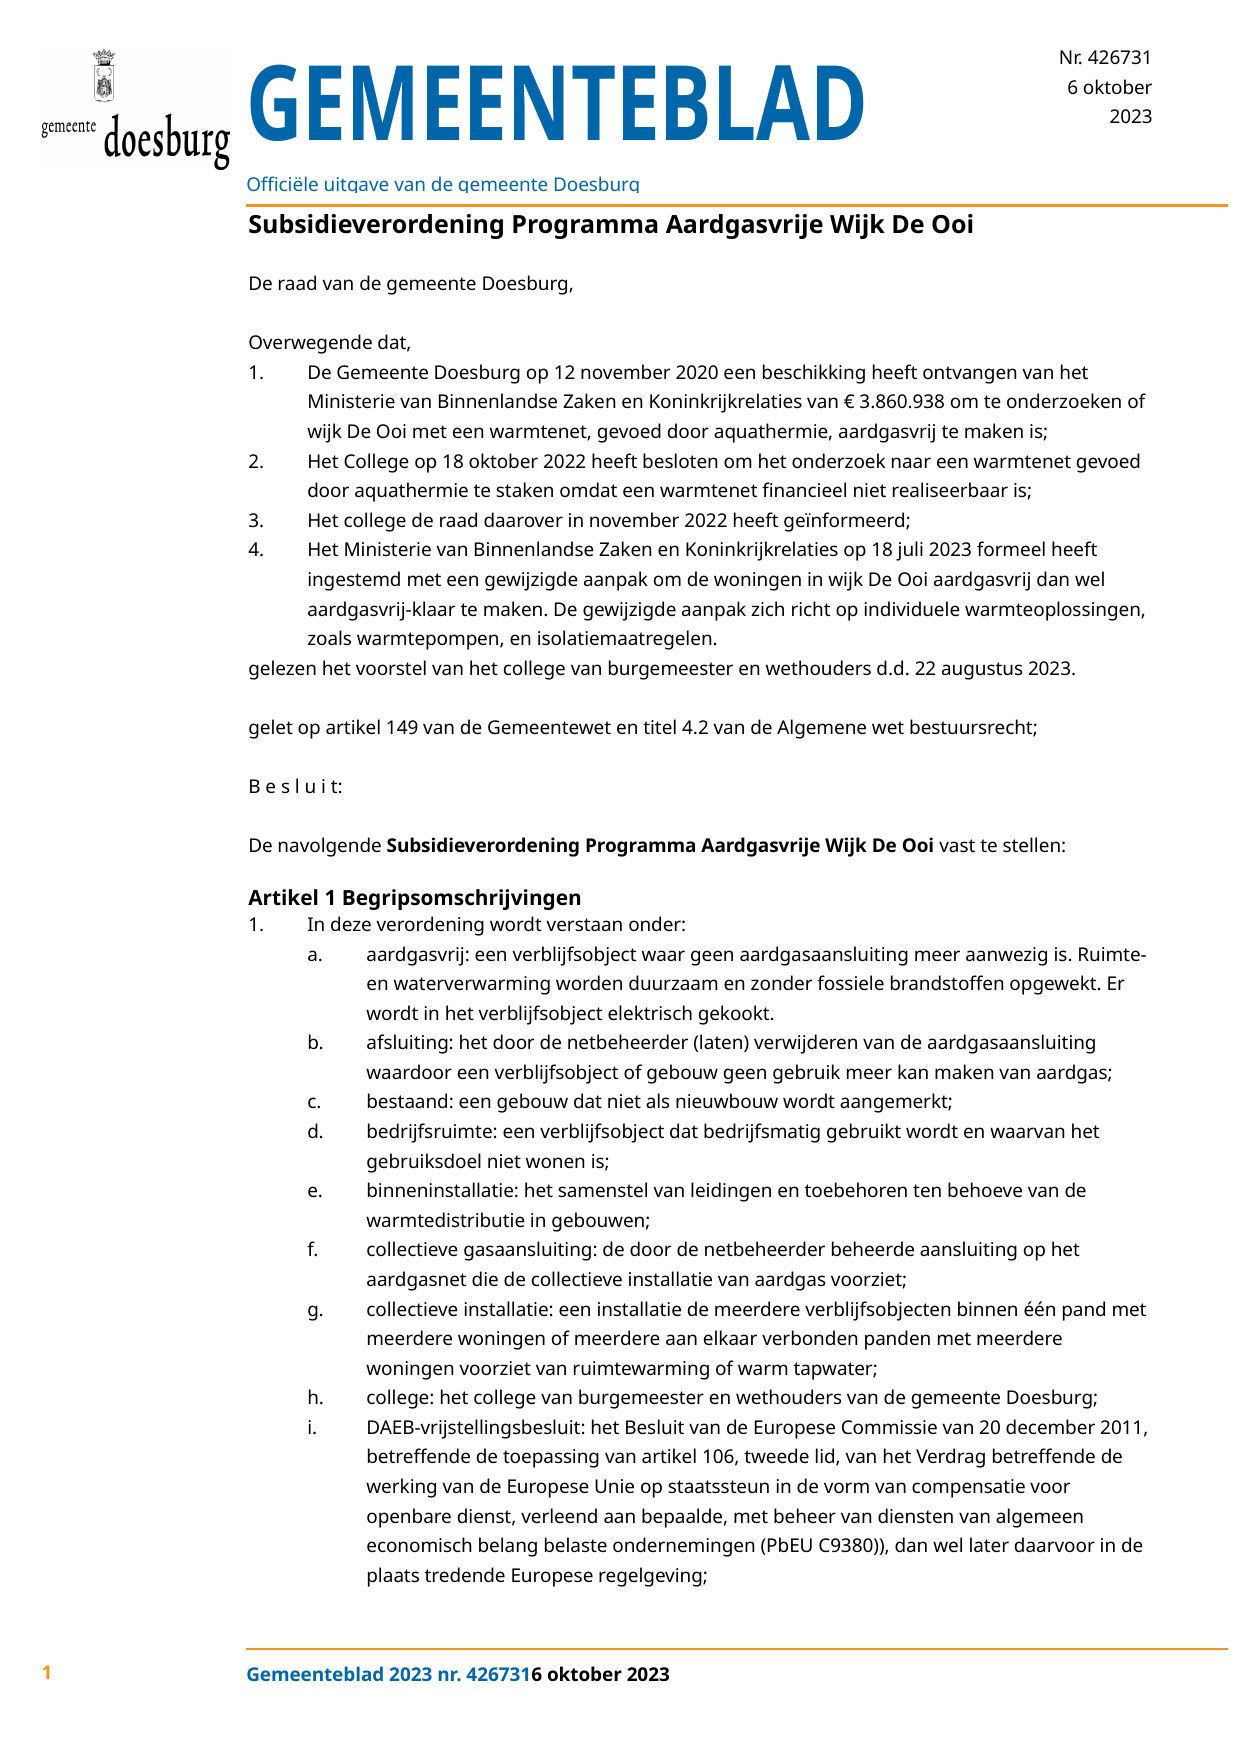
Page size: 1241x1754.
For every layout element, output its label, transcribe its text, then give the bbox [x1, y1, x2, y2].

list collectieve gasaansluiting: de door de netbeheerder beheerde aansluiting op het aardgasnet die de collectieve installatie van aardgas voorziet; [307, 1237, 1152, 1292]
list binneninstallatie: het samenstel van leidingen en toebehoren ten behoeve van de warmtedistributie in gebouwen; [307, 1177, 1152, 1233]
list afsluiting: het door de netbeheerder (laten) verwijderen van de aardgasaansluiting waardoor een verblijfsobject of gebouw geen gebruik meer kan maken van aardgas; [307, 1029, 1152, 1085]
text B e s l u i t: [248, 773, 1152, 799]
list collectieve installatie: een installatie de meerdere verblijfsobjecten binnen één pand met meerdere woningen of meerdere aan elkaar verbonden panden met meerdere woningen voorziet van ruimtewarming of warm tapwater; [307, 1296, 1152, 1381]
text gelezen het voorstel van het college van burgemeester en wethouders d.d. 22 augustus 2023. [248, 655, 1152, 681]
text Subsidieverordening Programma Aardgasvrije Wijk De Ooi [248, 207, 1152, 241]
list bedrijfsruimte: een verblijfsobject dat bedrijfsmatig gebruikt wordt en waarvan het gebruiksdoel niet wonen is; [307, 1118, 1152, 1174]
text gelet op artikel 149 van de Gemeentewet en titel 4.2 van de Algemene wet bestuursrecht; [248, 714, 1152, 740]
list Het college de raad daarover in november 2022 heeft geïnformeerd; [248, 507, 1152, 533]
list college: het college van burgemeester en wethouders van de gemeente Doesburg; [307, 1384, 1152, 1410]
text Artikel 1 Begripsomschrijvingen [248, 883, 1152, 911]
list De Gemeente Doesburg op 12 november 2020 een beschikking heeft ontvangen van het Ministerie van Binnenlandse Zaken en Koninkrijkrelaties van € 3.860.938 om te onderzoeken of wijk De Ooi met een warmtenet, gevoed door aquathermie, aardgasvrij te maken is; [248, 359, 1152, 444]
list aardgasvrij: een verblijfsobject waar geen aardgasaansluiting meer aanwezig is. Ruimte- en waterverwarming worden duurzaam en zonder fossiele brandstoffen opgewekt. Er wordt in het verblijfsobject elektrisch gekookt. [307, 941, 1152, 1026]
list Het Ministerie van Binnenlandse Zaken en Koninkrijkrelaties op 18 juli 2023 formeel heeft ingestemd met een gewijzigde aanpak om de woningen in wijk De Ooi aardgasvrij dan wel aardgasvrij-klaar te maken. De gewijzigde aanpak zich richt op individuele warmteoplossingen, zoals warmtepompen, en isolatiemaatregelen. [248, 537, 1152, 651]
text Overwegende dat, [248, 329, 1152, 355]
text De navolgende Subsidieverordening Programma Aardgasvrije Wijk De Ooi vast te stellen: [248, 832, 1152, 858]
text De raad van de gemeente Doesburg, [248, 270, 1152, 296]
list In deze verordening wordt verstaan onder: [248, 911, 1152, 937]
list Het College op 18 oktober 2022 heeft besloten om het onderzoek naar een warmtenet gevoed door aquathermie te staken omdat een warmtenet financieel niet realiseerbaar is; [248, 448, 1152, 503]
list DAEB-vrijstellingsbesluit: het Besluit van de Europese Commissie van 20 december 2011, betreffende de toepassing van artikel 106, tweede lid, van het Verdrag betreffende de werking van de Europese Unie op staatssteun in de vorm van compensatie voor openbare dienst, verleend aan bepaalde, met beheer van diensten van algemeen economisch belang belaste ondernemingen (PbEU C9380)), dan wel later daarvoor in de plaats tredende Europese regelgeving; [307, 1414, 1152, 1588]
list bestaand: een gebouw dat niet als nieuwbouw wordt aangemerkt; [307, 1089, 1152, 1114]
picture [41, 47, 231, 172]
